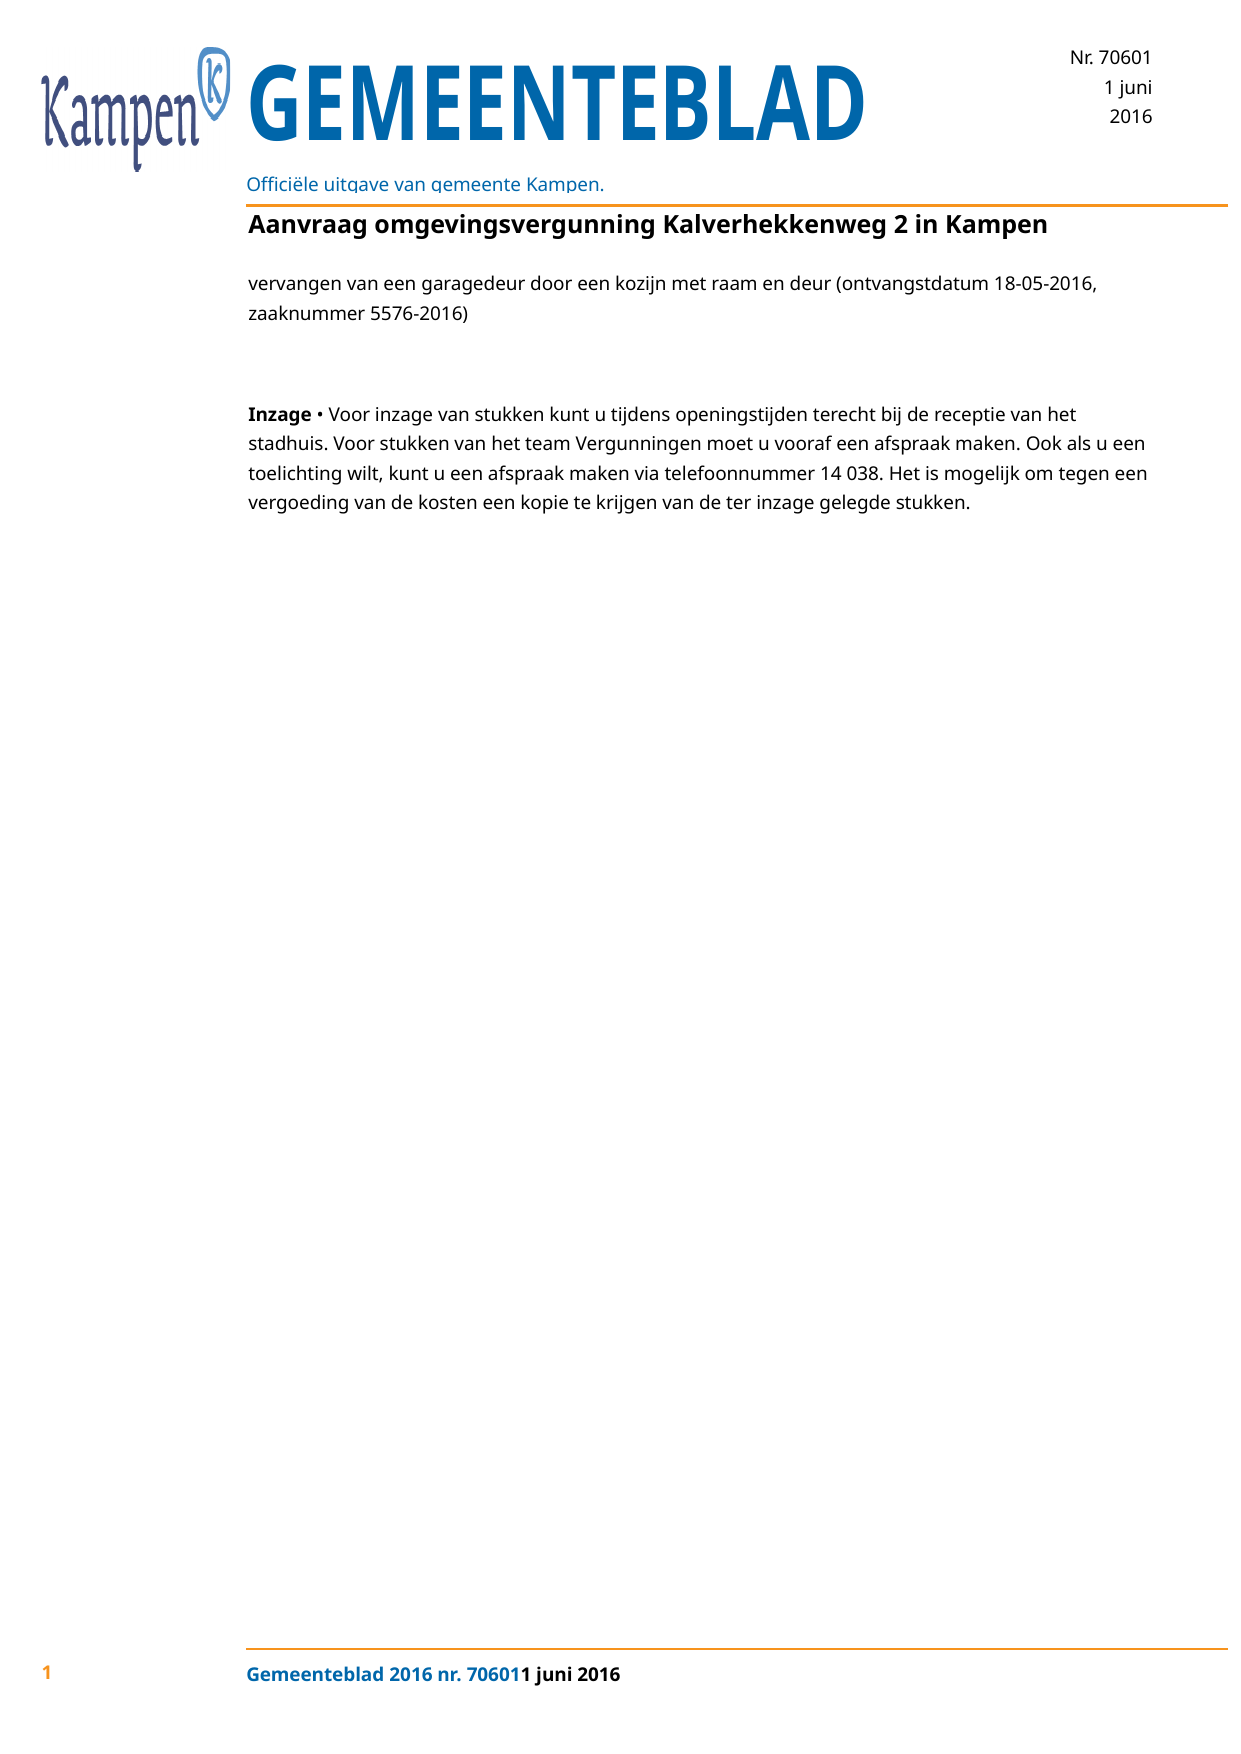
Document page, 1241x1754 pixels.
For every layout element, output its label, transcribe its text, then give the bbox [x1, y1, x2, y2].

text vervangen van een garagedeur door een kozijn met raam en deur (ontvangstdatum 18-05-2016, zaaknummer 5576-2016) [248, 270, 1152, 326]
text Inzage • Voor inzage van stukken kunt u tijdens openingstijden terecht bij de receptie van het stadhuis. Voor stukken van het team Vergunningen moet u vooraf een afspraak maken. Ook als u een toelichting wilt, kunt u een afspraak maken via telefoonnummer 14 038. Het is mogelijk om tegen een vergoeding van de kosten een kopie te krijgen van de ter inzage gelegde stukken. [248, 401, 1152, 515]
picture [41, 47, 231, 172]
text Aanvraag omgevingsvergunning Kalverhekkenweg 2 in Kampen [248, 207, 1152, 241]
